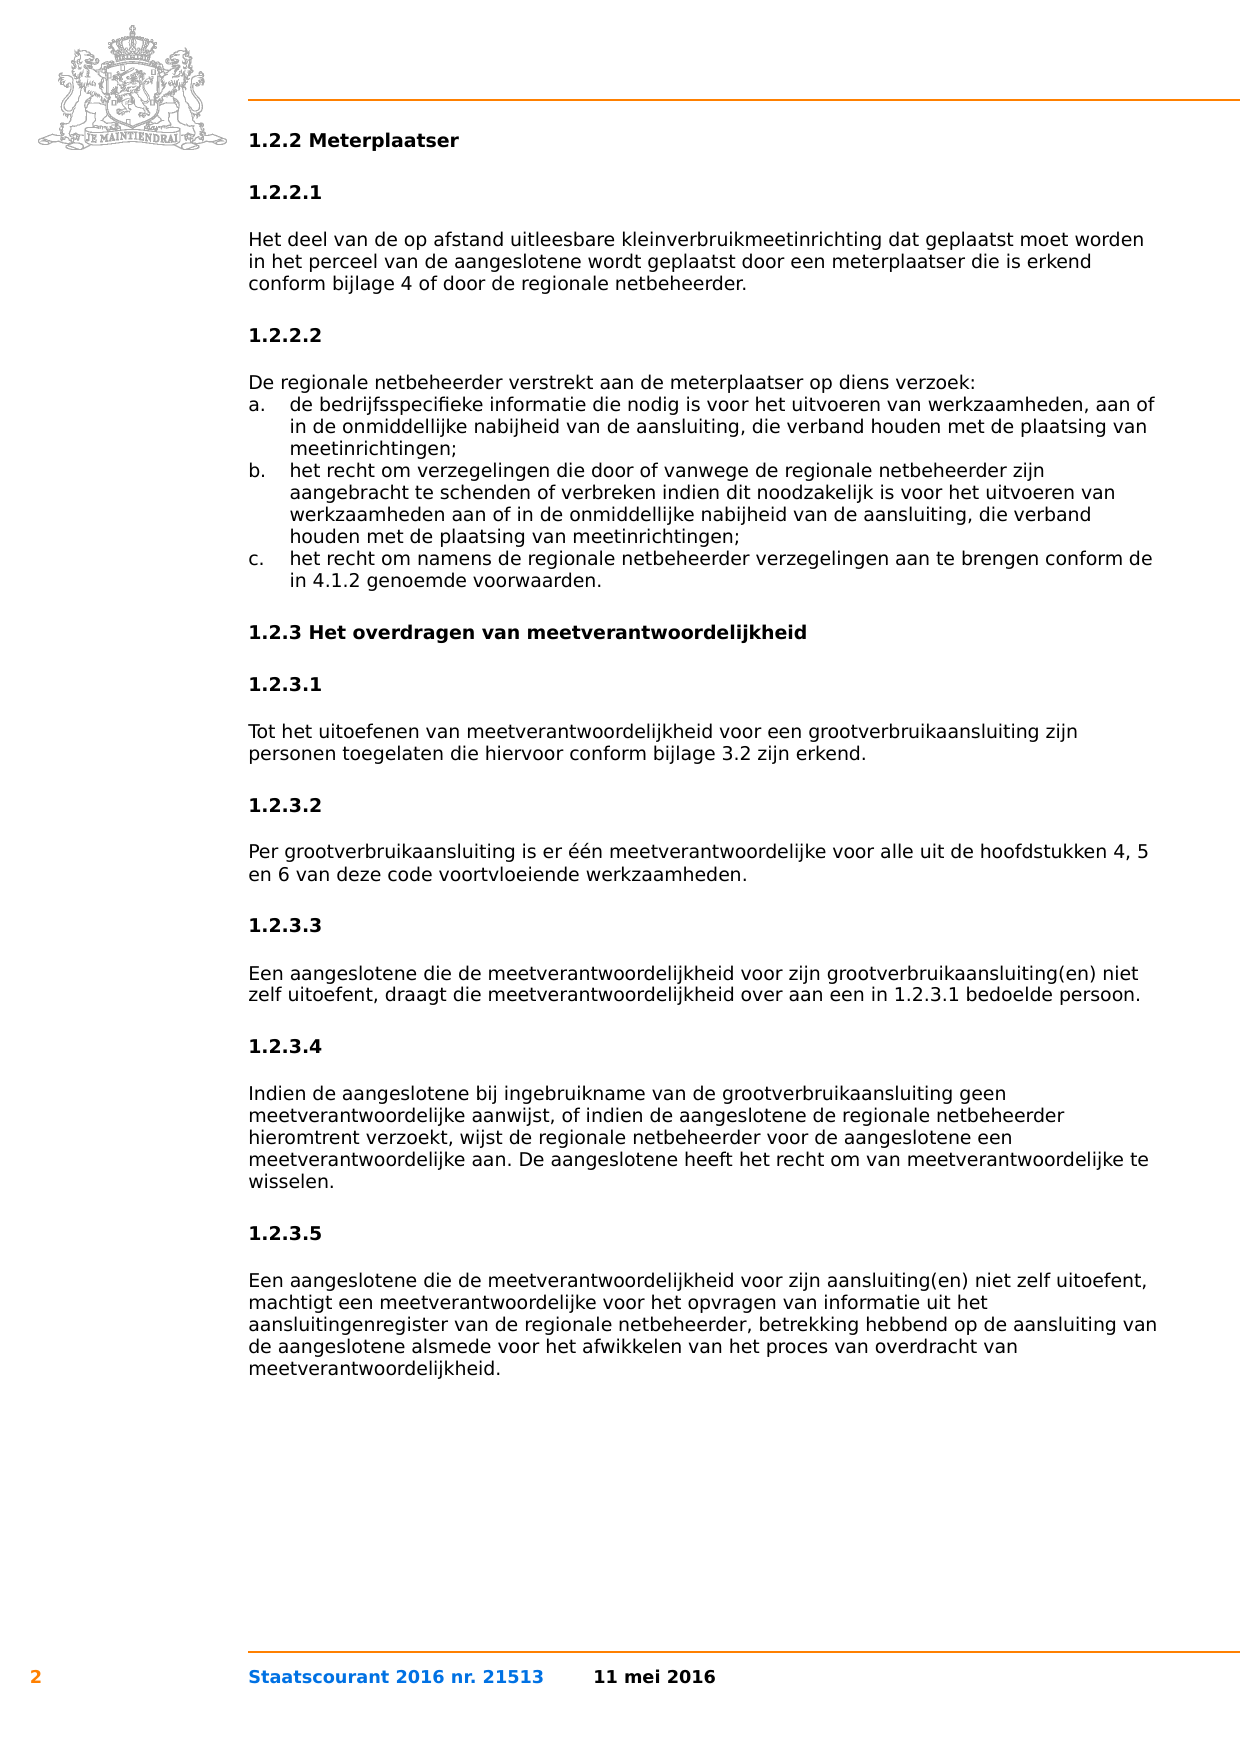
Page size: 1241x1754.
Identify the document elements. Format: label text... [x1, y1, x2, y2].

subtitle 1.2.2.1 [248, 182, 1163, 204]
subtitle 1.2.3.5 [248, 1223, 1163, 1245]
text a. de bedrijfsspecifieke informatie die nodig is voor het uitvoeren van werkzaamheden, aan of in de onmiddellijke nabijheid van de aansluiting, die verband houden met de plaatsing van meetinrichtingen; [248, 394, 1163, 460]
text Het deel van de op afstand uitleesbare kleinverbruikmeetinrichting dat geplaatst moet worden in het perceel van de aangeslotene wordt geplaatst door een meterplaatser die is erkend conform bijlage 4 of door de regionale netbeheerder. [248, 229, 1163, 295]
text b. het recht om verzegelingen die door of vanwege de regionale netbeheerder zijn aangebracht te schenden of verbreken indien dit noodzakelijk is voor het uitvoeren van werkzaamheden aan of in de onmiddellijke nabijheid van de aansluiting, die verband houden met de plaatsing van meetinrichtingen; [248, 460, 1163, 548]
text c. het recht om namens de regionale netbeheerder verzegelingen aan te brengen conform de in 4.1.2 genoemde voorwaarden. [248, 548, 1163, 592]
subtitle 1.2.2 Meterplaatser [248, 130, 1163, 152]
subtitle 1.2.3.2 [248, 794, 1163, 816]
subtitle 1.2.3.4 [248, 1036, 1163, 1058]
text Een aangeslotene die de meetverantwoordelijkheid voor zijn aansluiting(en) niet zelf uitoefent, machtigt een meetverantwoordelijke voor het opvragen van informatie uit het aansluitingenregister van de regionale netbeheerder, betrekking hebbend op de aansluiting van de aangeslotene alsmede voor het afwikkelen van het proces van overdracht van meetverantwoordelijkheid. [248, 1270, 1163, 1380]
subtitle 1.2.3.3 [248, 915, 1163, 937]
picture [38, 25, 227, 150]
text Een aangeslotene die de meetverantwoordelijkheid voor zijn grootverbruikaansluiting(en) niet zelf uitoefent, draagt die meetverantwoordelijkheid over aan een in 1.2.3.1 bedoelde persoon. [248, 962, 1163, 1006]
subtitle 1.2.2.2 [248, 325, 1163, 347]
subtitle 1.2.3 Het overdragen van meetverantwoordelijkheid [248, 622, 1163, 643]
text Tot het uitoefenen van meetverantwoordelijkheid voor een grootverbruikaansluiting zijn personen toegelaten die hiervoor conform bijlage 3.2 zijn erkend. [248, 721, 1163, 764]
subtitle 1.2.3.1 [248, 673, 1163, 696]
text Per grootverbruikaansluiting is er één meetverantwoordelijke voor alle uit de hoofdstukken 4, 5 en 6 van deze code voortvloeiende werkzaamheden. [248, 841, 1163, 885]
text De regionale netbeheerder verstrekt aan de meterplaatser op diens verzoek: [248, 372, 1163, 394]
text Indien de aangeslotene bij ingebruikname van de grootverbruikaansluiting geen meetverantwoordelijke aanwijst, of indien de aangeslotene de regionale netbeheerder hieromtrent verzoekt, wijst de regionale netbeheerder voor de aangeslotene een meetverantwoordelijke aan. De aangeslotene heeft het recht om van meetverantwoordelijke te wisselen. [248, 1083, 1163, 1193]
